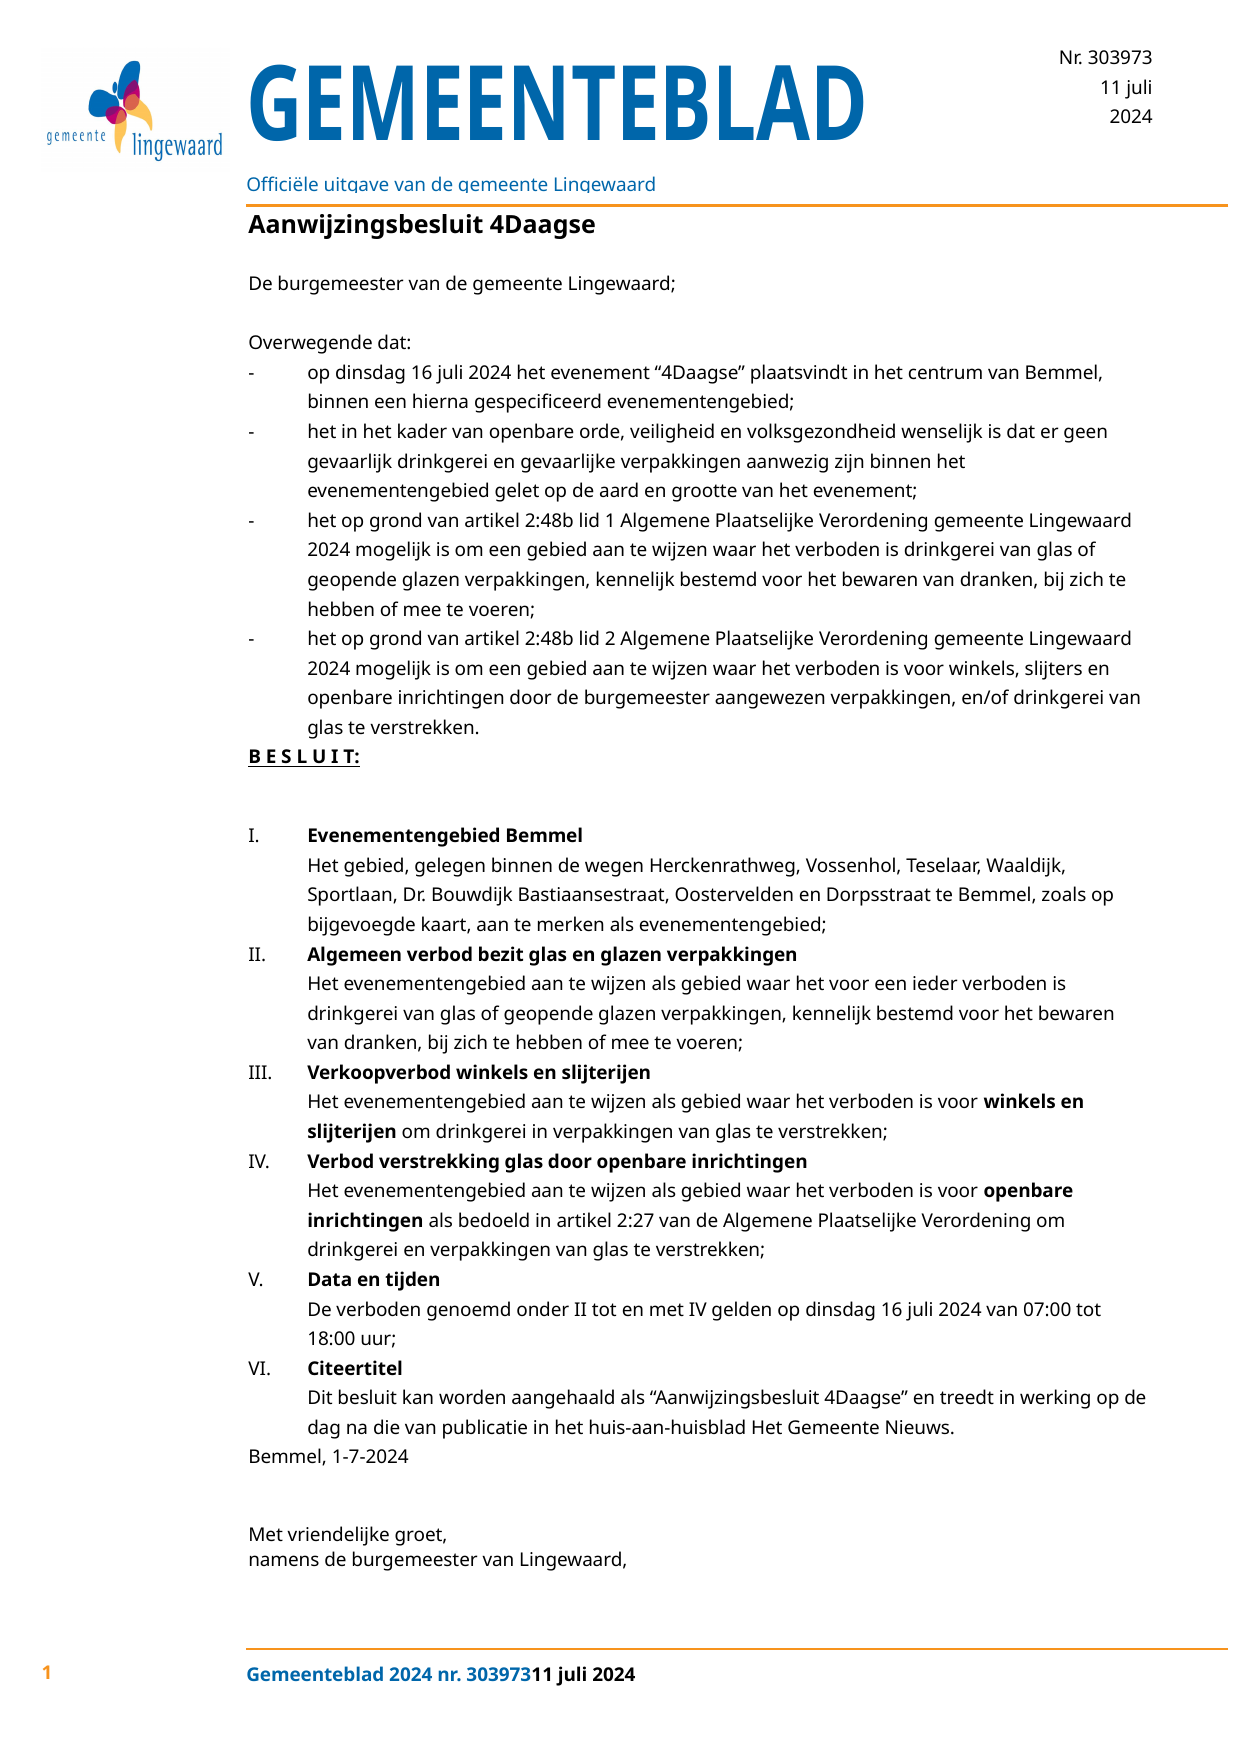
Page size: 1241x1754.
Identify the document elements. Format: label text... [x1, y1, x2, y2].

text B E S L U I T: [248, 744, 1152, 769]
text Aanwijzingsbesluit 4Daagse [248, 207, 1152, 241]
list het in het kader van openbare orde, veiligheid en volksgezondheid wenselijk is dat er geen gevaarlijk drinkgerei en gevaarlijke verpakkingen aanwezig zijn binnen het evenementengebied gelet op de aard en grootte van het evenement; [248, 418, 1152, 503]
text Met vriendelijke groet, [248, 1521, 1152, 1547]
list Het evenementengebied aan te wijzen als gebied waar het verboden is voor winkels en slijterijen om drinkgerei in verpakkingen van glas te verstrekken; [248, 1089, 1152, 1144]
list Algemeen verbod bezit glas en glazen verpakkingen [248, 941, 1152, 967]
text Bemmel, 1-7-2024 [248, 1444, 1152, 1469]
list Verkoopverbod winkels en slijterijen [248, 1059, 1152, 1085]
text De burgemeester van de gemeente Lingewaard; [248, 270, 1152, 296]
list Data en tijden [248, 1266, 1152, 1292]
list Het evenementengebied aan te wijzen als gebied waar het voor een ieder verboden is drinkgerei van glas of geopende glazen verpakkingen, kennelijk bestemd voor het bewaren van dranken, bij zich te hebben of mee te voeren; [248, 970, 1152, 1055]
list het op grond van artikel 2:48b lid 2 Algemene Plaatselijke Verordening gemeente Lingewaard 2024 mogelijk is om een gebied aan te wijzen waar het verboden is voor winkels, slijters en openbare inrichtingen door de burgemeester aangewezen verpakkingen, en/of drinkgerei van glas te verstrekken. [248, 625, 1152, 740]
list Verbod verstrekking glas door openbare inrichtingen [248, 1148, 1152, 1174]
list Het gebied, gelegen binnen de wegen Herckenrathweg, Vossenhol, Teselaar, Waaldijk, Sportlaan, Dr. Bouwdijk Bastiaansestraat, Oostervelden en Dorpsstraat te Bemmel, zoals op bijgevoegde kaart, aan te merken als evenementengebied; [248, 852, 1152, 937]
text namens de burgemeester van Lingewaard, [248, 1547, 1152, 1572]
picture [41, 47, 231, 172]
list De verboden genoemd onder II tot en met IV gelden op dinsdag 16 juli 2024 van 07:00 tot 18:00 uur; [248, 1296, 1152, 1351]
list Evenementengebied Bemmel [248, 822, 1152, 848]
list het op grond van artikel 2:48b lid 1 Algemene Plaatselijke Verordening gemeente Lingewaard 2024 mogelijk is om een gebied aan te wijzen waar het verboden is drinkgerei van glas of geopende glazen verpakkingen, kennelijk bestemd voor het bewaren van dranken, bij zich te hebben of mee te voeren; [248, 507, 1152, 621]
list Dit besluit kan worden aangehaald als “Aanwijzingsbesluit 4Daagse” en treedt in werking op de dag na die van publicatie in het huis-aan-huisblad Het Gemeente Nieuws. [248, 1384, 1152, 1440]
list op dinsdag 16 juli 2024 het evenement “4Daagse” plaatsvindt in het centrum van Bemmel, binnen een hierna gespecificeerd evenementengebied; [248, 359, 1152, 414]
text Overwegende dat: [248, 329, 1152, 355]
list Het evenementengebied aan te wijzen als gebied waar het verboden is voor openbare inrichtingen als bedoeld in artikel 2:27 van de Algemene Plaatselijke Verordening om drinkgerei en verpakkingen van glas te verstrekken; [248, 1177, 1152, 1262]
list Citeertitel [248, 1355, 1152, 1381]
